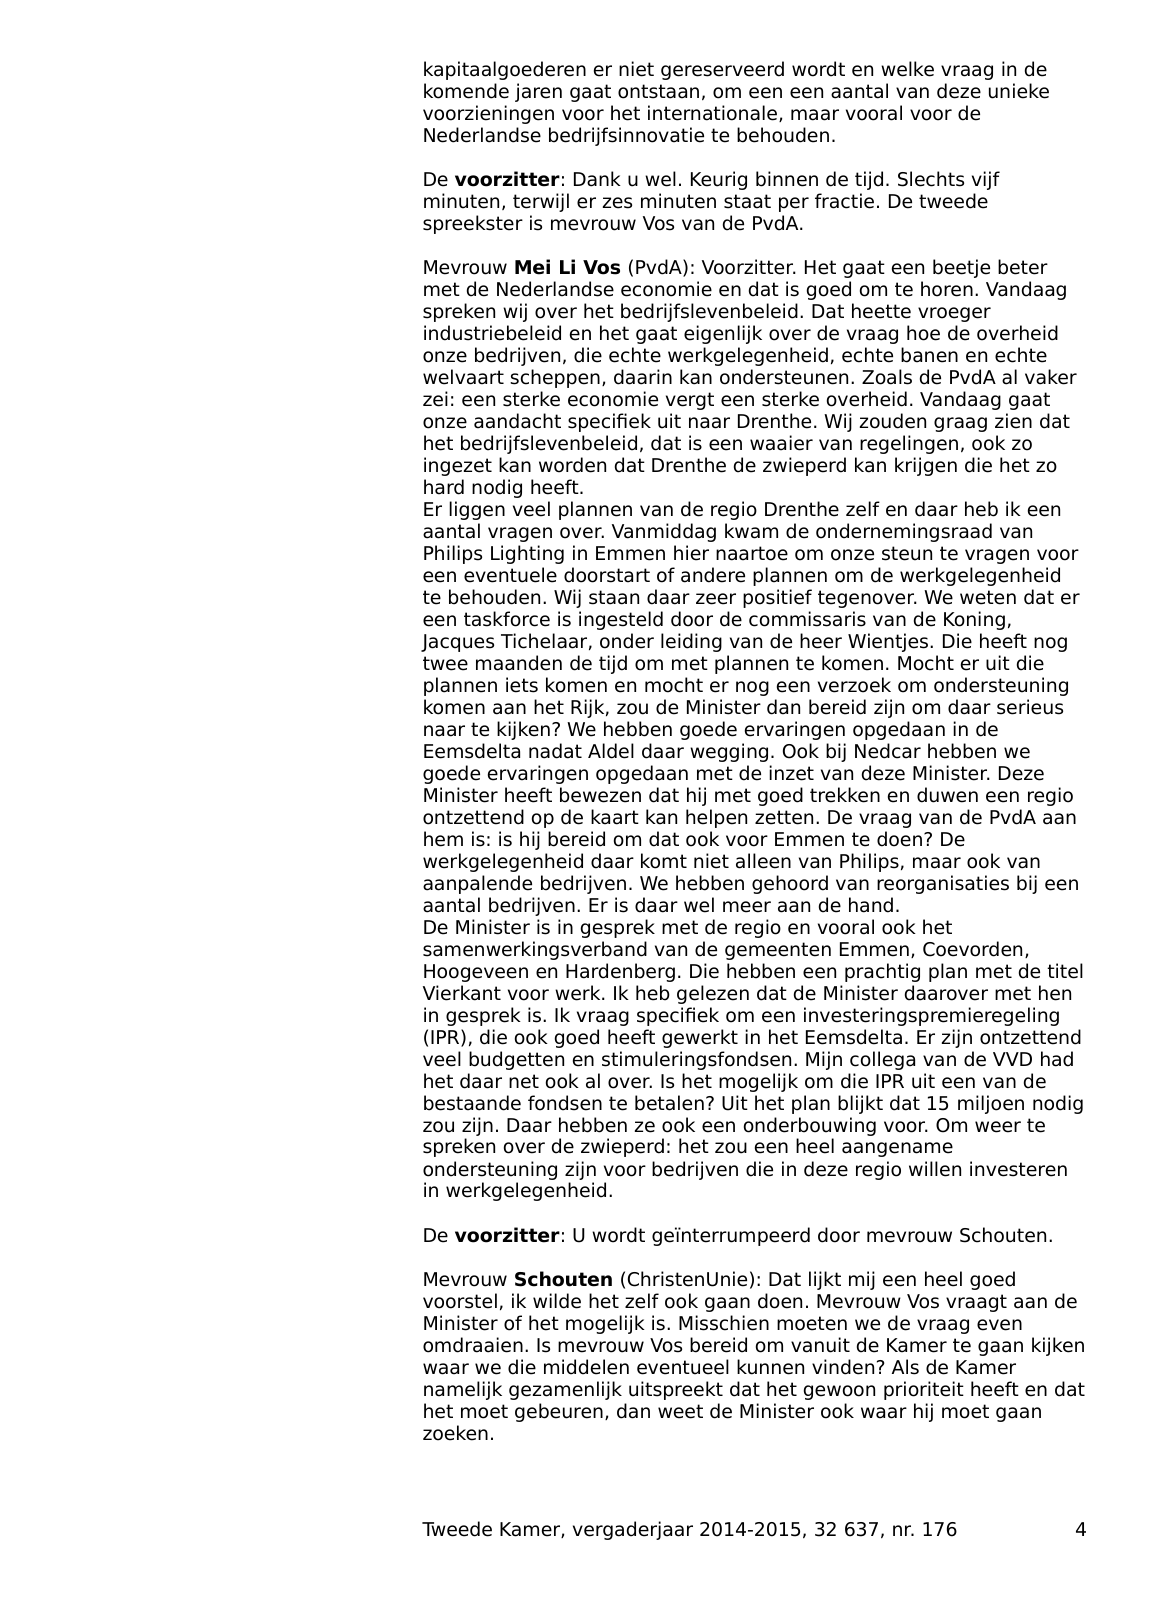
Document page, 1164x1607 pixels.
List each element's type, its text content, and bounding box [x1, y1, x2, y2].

text De Minister is in gesprek met de regio en vooral ook het samenwerkingsverband van de gemeenten Emmen, Coevorden, Hoogeveen en Hardenberg. Die hebben een prachtig plan met de titel Vierkant voor werk. Ik heb gelezen dat de Minister daarover met hen in gesprek is. Ik vraag specifiek om een investeringspremieregeling (IPR), die ook goed heeft gewerkt in het Eemsdelta. Er zijn ontzettend veel budgetten en stimuleringsfondsen. Mijn collega van de VVD had het daar net ook al over. Is het mogelijk om die IPR uit een van de bestaande fondsen te betalen? Uit het plan blijkt dat 15 miljoen nodig zou zijn. Daar hebben ze ook een onderbouwing voor. Om weer te spreken over de zwieperd: het zou een heel aangename ondersteuning zijn voor bedrijven die in deze regio willen investeren in werkgelegenheid. [422, 917, 1087, 1202]
text kapitaalgoederen er niet gereserveerd wordt en welke vraag in de komende jaren gaat ontstaan, om een een aantal van deze unieke voorzieningen voor het internationale, maar vooral voor de Nederlandse bedrijfsinnovatie te behouden. [422, 59, 1087, 147]
text De voorzitter: Dank u wel. Keurig binnen de tijd. Slechts vijf minuten, terwijl er zes minuten staat per fractie. De tweede spreekster is mevrouw Vos van de PvdA. [422, 169, 1087, 235]
text Mevrouw Mei Li Vos (PvdA): Voorzitter. Het gaat een beetje beter met de Nederlandse economie en dat is goed om te horen. Vandaag spreken wij over het bedrijfslevenbeleid. Dat heette vroeger industriebeleid en het gaat eigenlijk over de vraag hoe de overheid onze bedrijven, die echte werkgelegenheid, echte banen en echte welvaart scheppen, daarin kan ondersteunen. Zoals de PvdA al vaker zei: een sterke economie vergt een sterke overheid. Vandaag gaat onze aandacht specifiek uit naar Drenthe. Wij zouden graag zien dat het bedrijfslevenbeleid, dat is een waaier van regelingen, ook zo ingezet kan worden dat Drenthe de zwieperd kan krijgen die het zo hard nodig heeft. [422, 257, 1087, 499]
text De voorzitter: U wordt geïnterrumpeerd door mevrouw Schouten. [422, 1224, 1087, 1247]
text Mevrouw Schouten (ChristenUnie): Dat lijkt mij een heel goed voorstel, ik wilde het zelf ook gaan doen. Mevrouw Vos vraagt aan de Minister of het mogelijk is. Misschien moeten we de vraag even omdraaien. Is mevrouw Vos bereid om vanuit de Kamer te gaan kijken waar we die middelen eventueel kunnen vinden? Als de Kamer namelijk gezamenlijk uitspreekt dat het gewoon prioriteit heeft en dat het moet gebeuren, dan weet de Minister ook waar hij moet gaan zoeken. [422, 1269, 1087, 1444]
text Er liggen veel plannen van de regio Drenthe zelf en daar heb ik een aantal vragen over. Vanmiddag kwam de ondernemingsraad van Philips Lighting in Emmen hier naartoe om onze steun te vragen voor een eventuele doorstart of andere plannen om de werkgelegenheid te behouden. Wij staan daar zeer positief tegenover. We weten dat er een taskforce is ingesteld door de commissaris van de Koning, Jacques Tichelaar, onder leiding van de heer Wientjes. Die heeft nog twee maanden de tijd om met plannen te komen. Mocht er uit die plannen iets komen en mocht er nog een verzoek om ondersteuning komen aan het Rijk, zou de Minister dan bereid zijn om daar serieus naar te kijken? We hebben goede ervaringen opgedaan in de Eemsdelta nadat Aldel daar wegging. Ook bij Nedcar hebben we goede ervaringen opgedaan met de inzet van deze Minister. Deze Minister heeft bewezen dat hij met goed trekken en duwen een regio ontzettend op de kaart kan helpen zetten. De vraag van de PvdA aan hem is: is hij bereid om dat ook voor Emmen te doen? De werkgelegenheid daar komt niet alleen van Philips, maar ook van aanpalende bedrijven. We hebben gehoord van reorganisaties bij een aantal bedrijven. Er is daar wel meer aan de hand. [422, 499, 1087, 917]
